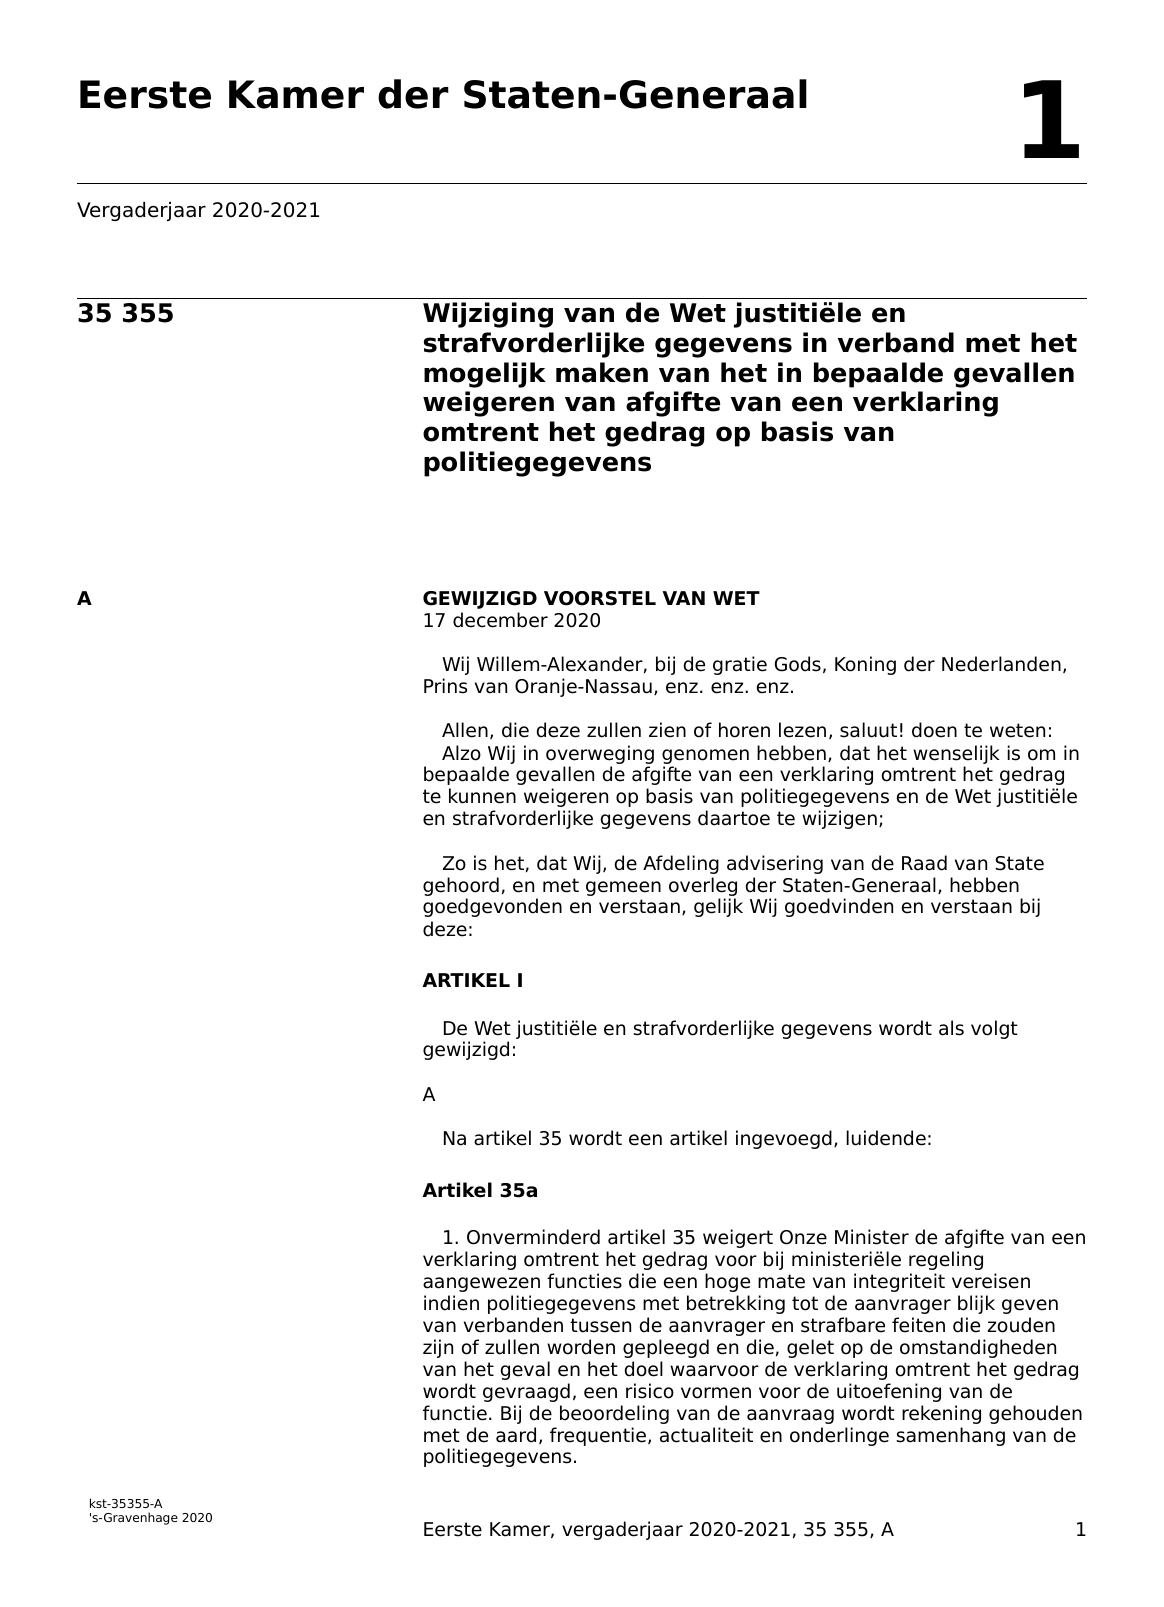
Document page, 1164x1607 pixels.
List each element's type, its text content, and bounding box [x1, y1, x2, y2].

text De Wet justitiële en strafvorderlijke gegevens wordt als volgt gewijzigd: [422, 1017, 1087, 1061]
text 's-Gravenhage 2020 [88, 1511, 323, 1525]
text Allen, die deze zullen zien of horen lezen, saluut! doen te weten: [422, 720, 1087, 742]
subtitle Artikel 35a [422, 1180, 1087, 1202]
text Zo is het, dat Wij, de Afdeling advisering van de Raad van State gehoord, en met gemeen overleg der Staten-Generaal, hebben goedgevonden en verstaan, gelijk Wij goedvinden en verstaan bij deze: [422, 852, 1087, 940]
text Na artikel 35 wordt een artikel ingevoegd, luidende: [422, 1128, 1087, 1150]
text Wij Willem-Alexander, bij de gratie Gods, Koning der Nederlanden, Prins van Oranje-Nassau, enz. enz. enz. [422, 654, 1087, 698]
subtitle ARTIKEL I [422, 970, 1087, 992]
text 17 december 2020 [422, 610, 1087, 632]
text Alzo Wij in overweging genomen hebben, dat het wenselijk is om in bepaalde gevallen de afgifte van een verklaring omtrent het gedrag te kunnen weigeren op basis van politiegegevens en de Wet justitiële en strafvorderlijke gegevens daartoe te wijzigen; [422, 742, 1087, 830]
table_header Eerste Kamer der Staten-Generaal [77, 59, 886, 183]
table_header 1 [886, 59, 1087, 183]
text 1. Onverminderd artikel 35 weigert Onze Minister de afgifte van een verklaring omtrent het gedrag voor bij ministeriële regeling aangewezen functies die een hoge mate van integriteit vereisen indien politiegegevens met betrekking tot de aanvrager blijk geven van verbanden tussen de aanvrager en strafbare feiten die zouden zijn of zullen worden gepleegd en die, gelet op de omstandigheden van het geval en het doel waarvoor de verklaring omtrent het gedrag wordt gevraagd, een risico vormen voor de uitoefening van de functie. Bij de beoordeling van de aanvraag wordt rekening gehouden met de aard, frequentie, actualiteit en onderlinge samenhang van de politiegegevens. [422, 1227, 1087, 1468]
text A [422, 1083, 1087, 1106]
table_cell Vergaderjaar 2020-2021 [77, 184, 1087, 298]
subtitle 35 355 Wijziging van de Wet justitiële en strafvorderlijke gegevens in verband met het mogelijk maken van het in bepaalde gevallen weigeren van afgifte van een verklaring omtrent het gedrag op basis van politiegegevens [77, 299, 1087, 477]
text kst-35355-A [88, 1497, 323, 1511]
subtitle A GEWIJZIGD VOORSTEL VAN WET [77, 588, 1087, 610]
